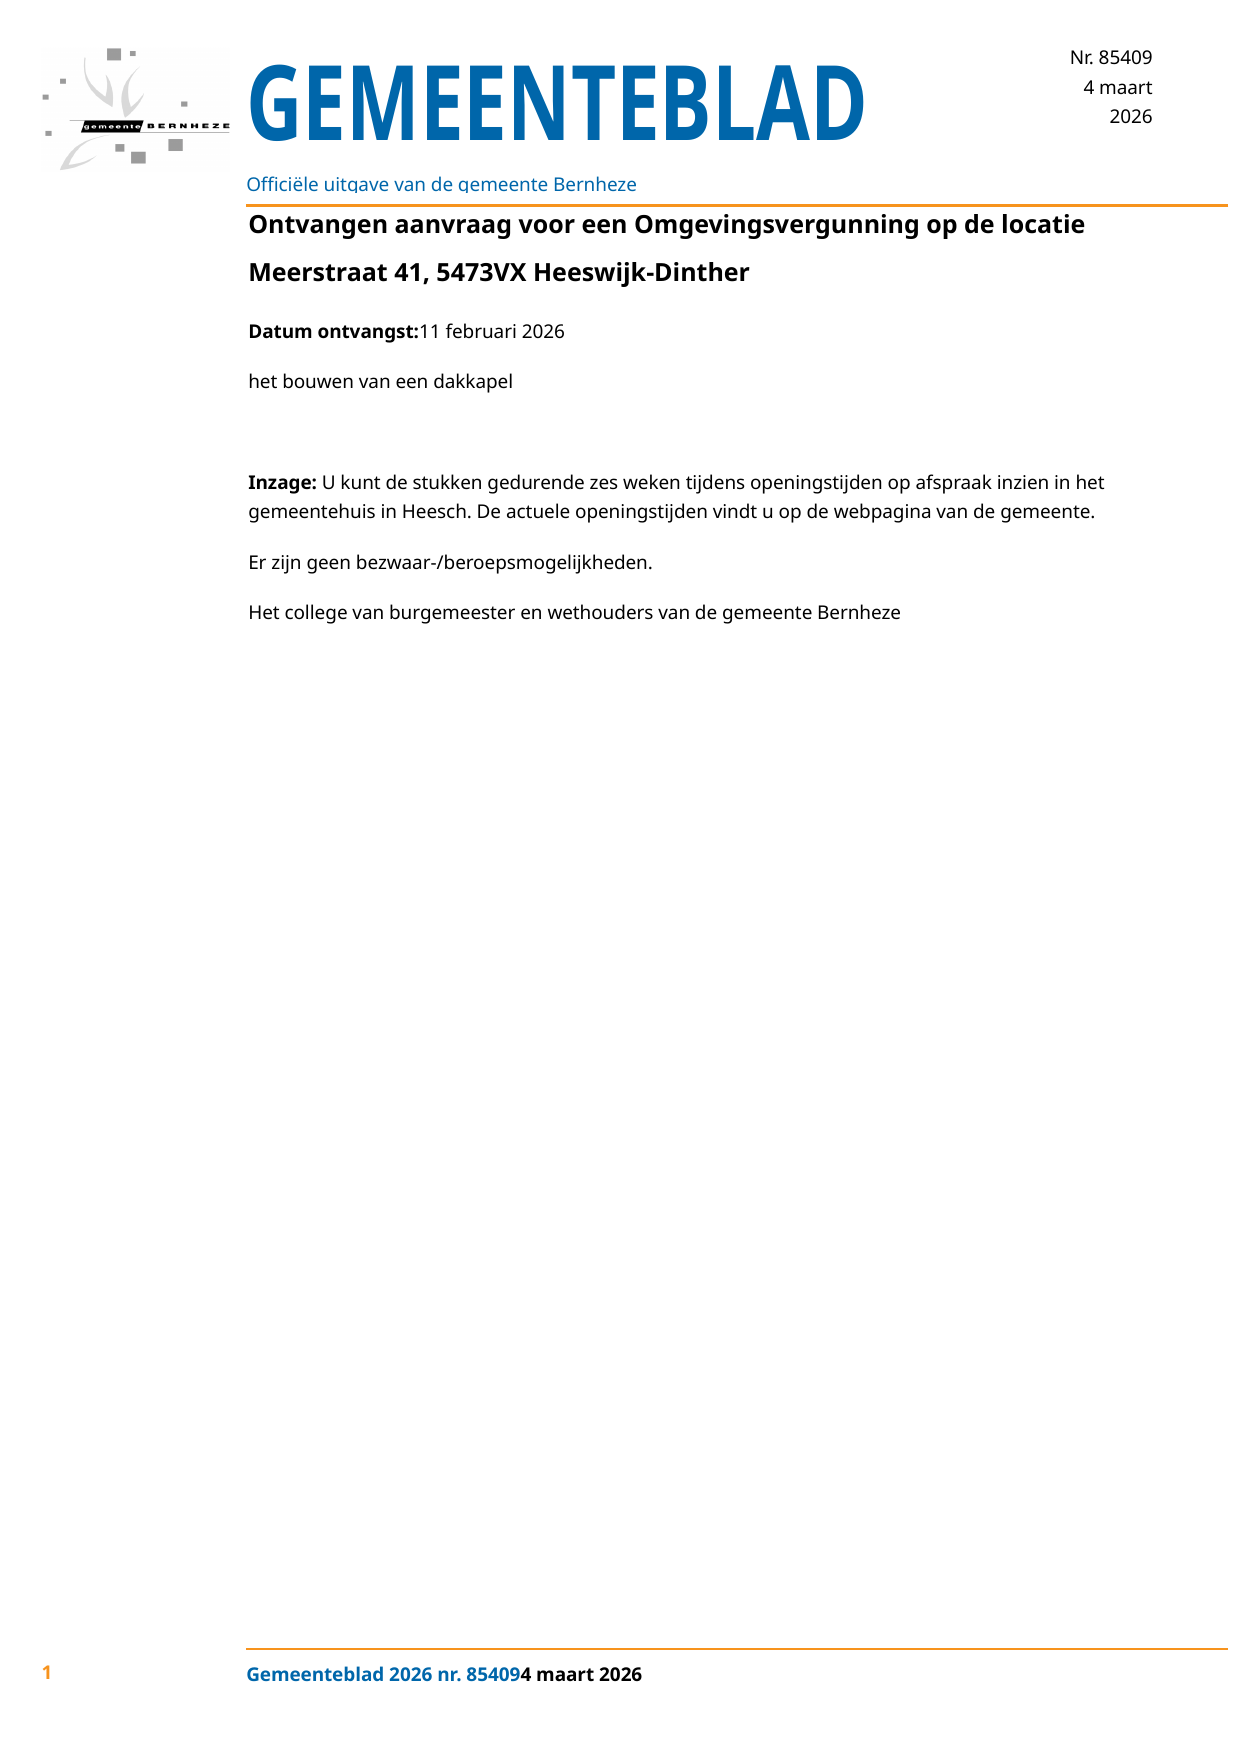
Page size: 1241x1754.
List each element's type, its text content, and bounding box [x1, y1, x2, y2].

text Ontvangen aanvraag voor een Omgevingsvergunning op de locatie Meerstraat 41, 5473VX Heeswijk-Dinther [248, 207, 1152, 288]
text Het college van burgemeester en wethouders van de gemeente Bernheze [248, 599, 1152, 625]
text het bouwen van een dakkapel [248, 368, 1152, 394]
text Er zijn geen bezwaar-/beroepsmogelijkheden. [248, 549, 1152, 575]
text Datum ontvangst:11 februari 2026 [248, 318, 1152, 344]
picture [41, 47, 231, 172]
text Inzage: U kunt de stukken gedurende zes weken tijdens openingstijden op afspraak inzien in het gemeentehuis in Heesch. De actuele openingstijden vindt u op de webpagina van de gemeente. [248, 469, 1152, 524]
